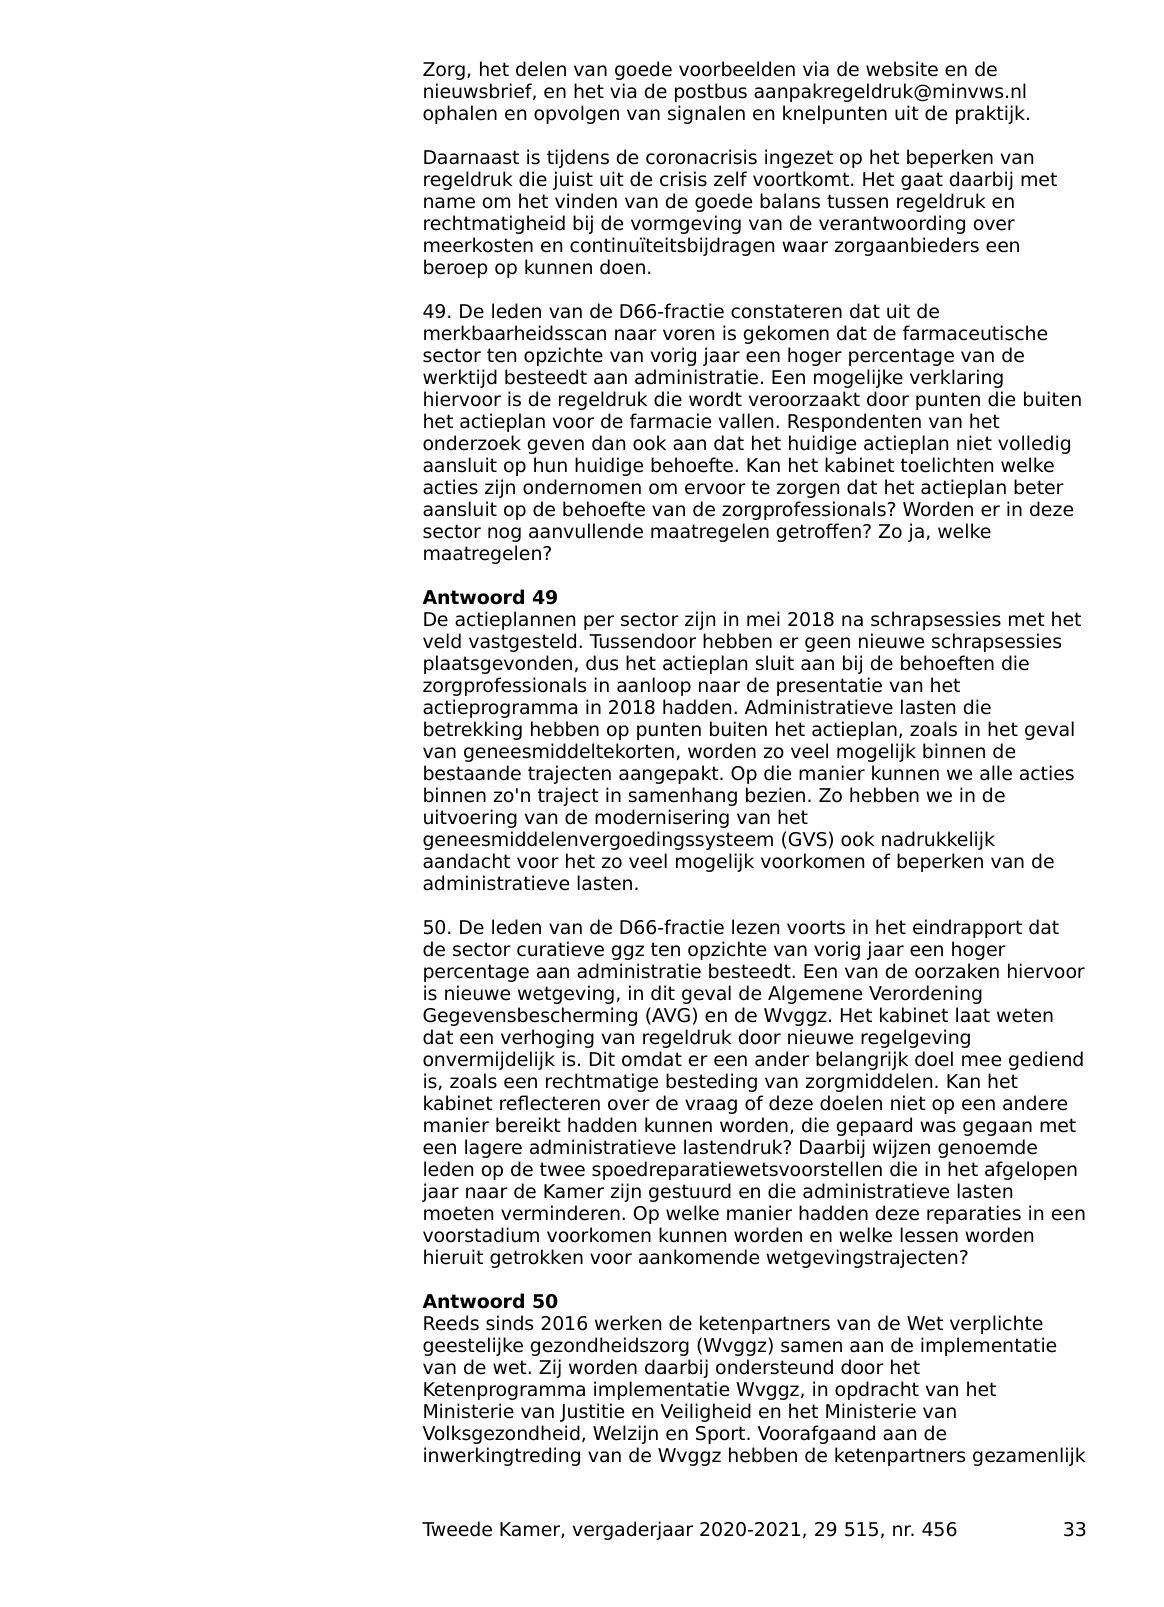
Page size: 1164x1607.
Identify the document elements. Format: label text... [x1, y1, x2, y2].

text De actieplannen per sector zijn in mei 2018 na schrapsessies met het veld vastgesteld. Tussendoor hebben er geen nieuwe schrapsessies plaatsgevonden, dus het actieplan sluit aan bij de behoeften die zorgprofessionals in aanloop naar de presentatie van het actieprogramma in 2018 hadden. Administratieve lasten die betrekking hebben op punten buiten het actieplan, zoals in het geval van geneesmiddeltekorten, worden zo veel mogelijk binnen de bestaande trajecten aangepakt. Op die manier kunnen we alle acties binnen zo'n traject in samenhang bezien. Zo hebben we in de uitvoering van de modernisering van het geneesmiddelenvergoedingssysteem (GVS) ook nadrukkelijk aandacht voor het zo veel mogelijk voorkomen of beperken van de administratieve lasten. [422, 609, 1087, 895]
text 50. De leden van de D66-fractie lezen voorts in het eindrapport dat de sector curatieve ggz ten opzichte van vorig jaar een hoger percentage aan administratie besteedt. Een van de oorzaken hiervoor is nieuwe wetgeving, in dit geval de Algemene Verordening Gegevensbescherming (AVG) en de Wvggz. Het kabinet laat weten dat een verhoging van regeldruk door nieuwe regelgeving onvermijdelijk is. Dit omdat er een ander belangrijk doel mee gediend is, zoals een rechtmatige besteding van zorgmiddelen. Kan het kabinet reflecteren over de vraag of deze doelen niet op een andere manier bereikt hadden kunnen worden, die gepaard was gegaan met een lagere administratieve lastendruk? Daarbij wijzen genoemde leden op de twee spoedreparatiewetsvoorstellen die in het afgelopen jaar naar de Kamer zijn gestuurd en die administratieve lasten moeten verminderen. Op welke manier hadden deze reparaties in een voorstadium voorkomen kunnen worden en welke lessen worden hieruit getrokken voor aankomende wetgevingstrajecten? [422, 917, 1087, 1269]
text Antwoord 49 [422, 587, 1087, 609]
text 49. De leden van de D66-fractie constateren dat uit de merkbaarheidsscan naar voren is gekomen dat de farmaceutische sector ten opzichte van vorig jaar een hoger percentage van de werktijd besteedt aan administratie. Een mogelijke verklaring hiervoor is de regeldruk die wordt veroorzaakt door punten die buiten het actieplan voor de farmacie vallen. Respondenten van het onderzoek geven dan ook aan dat het huidige actieplan niet volledig aansluit op hun huidige behoefte. Kan het kabinet toelichten welke acties zijn ondernomen om ervoor te zorgen dat het actieplan beter aansluit op de behoefte van de zorgprofessionals? Worden er in deze sector nog aanvullende maatregelen getroffen? Zo ja, welke maatregelen? [422, 301, 1087, 565]
text Reeds sinds 2016 werken de ketenpartners van de Wet verplichte geestelijke gezondheidszorg (Wvggz) samen aan de implementatie van de wet. Zij worden daarbij ondersteund door het Ketenprogramma implementatie Wvggz, in opdracht van het Ministerie van Justitie en Veiligheid en het Ministerie van Volksgezondheid, Welzijn en Sport. Voorafgaand aan de inwerkingtreding van de Wvggz hebben de ketenpartners gezamenlijk [422, 1313, 1087, 1467]
text Zorg, het delen van goede voorbeelden via de website en de nieuwsbrief, en het via de postbus aanpakregeldruk@minvws.nl ophalen en opvolgen van signalen en knelpunten uit de praktijk. [422, 59, 1087, 125]
text Daarnaast is tijdens de coronacrisis ingezet op het beperken van regeldruk die juist uit de crisis zelf voortkomt. Het gaat daarbij met name om het vinden van de goede balans tussen regeldruk en rechtmatigheid bij de vormgeving van de verantwoording over meerkosten en continuïteitsbijdragen waar zorgaanbieders een beroep op kunnen doen. [422, 147, 1087, 279]
text Antwoord 50 [422, 1291, 1087, 1313]
